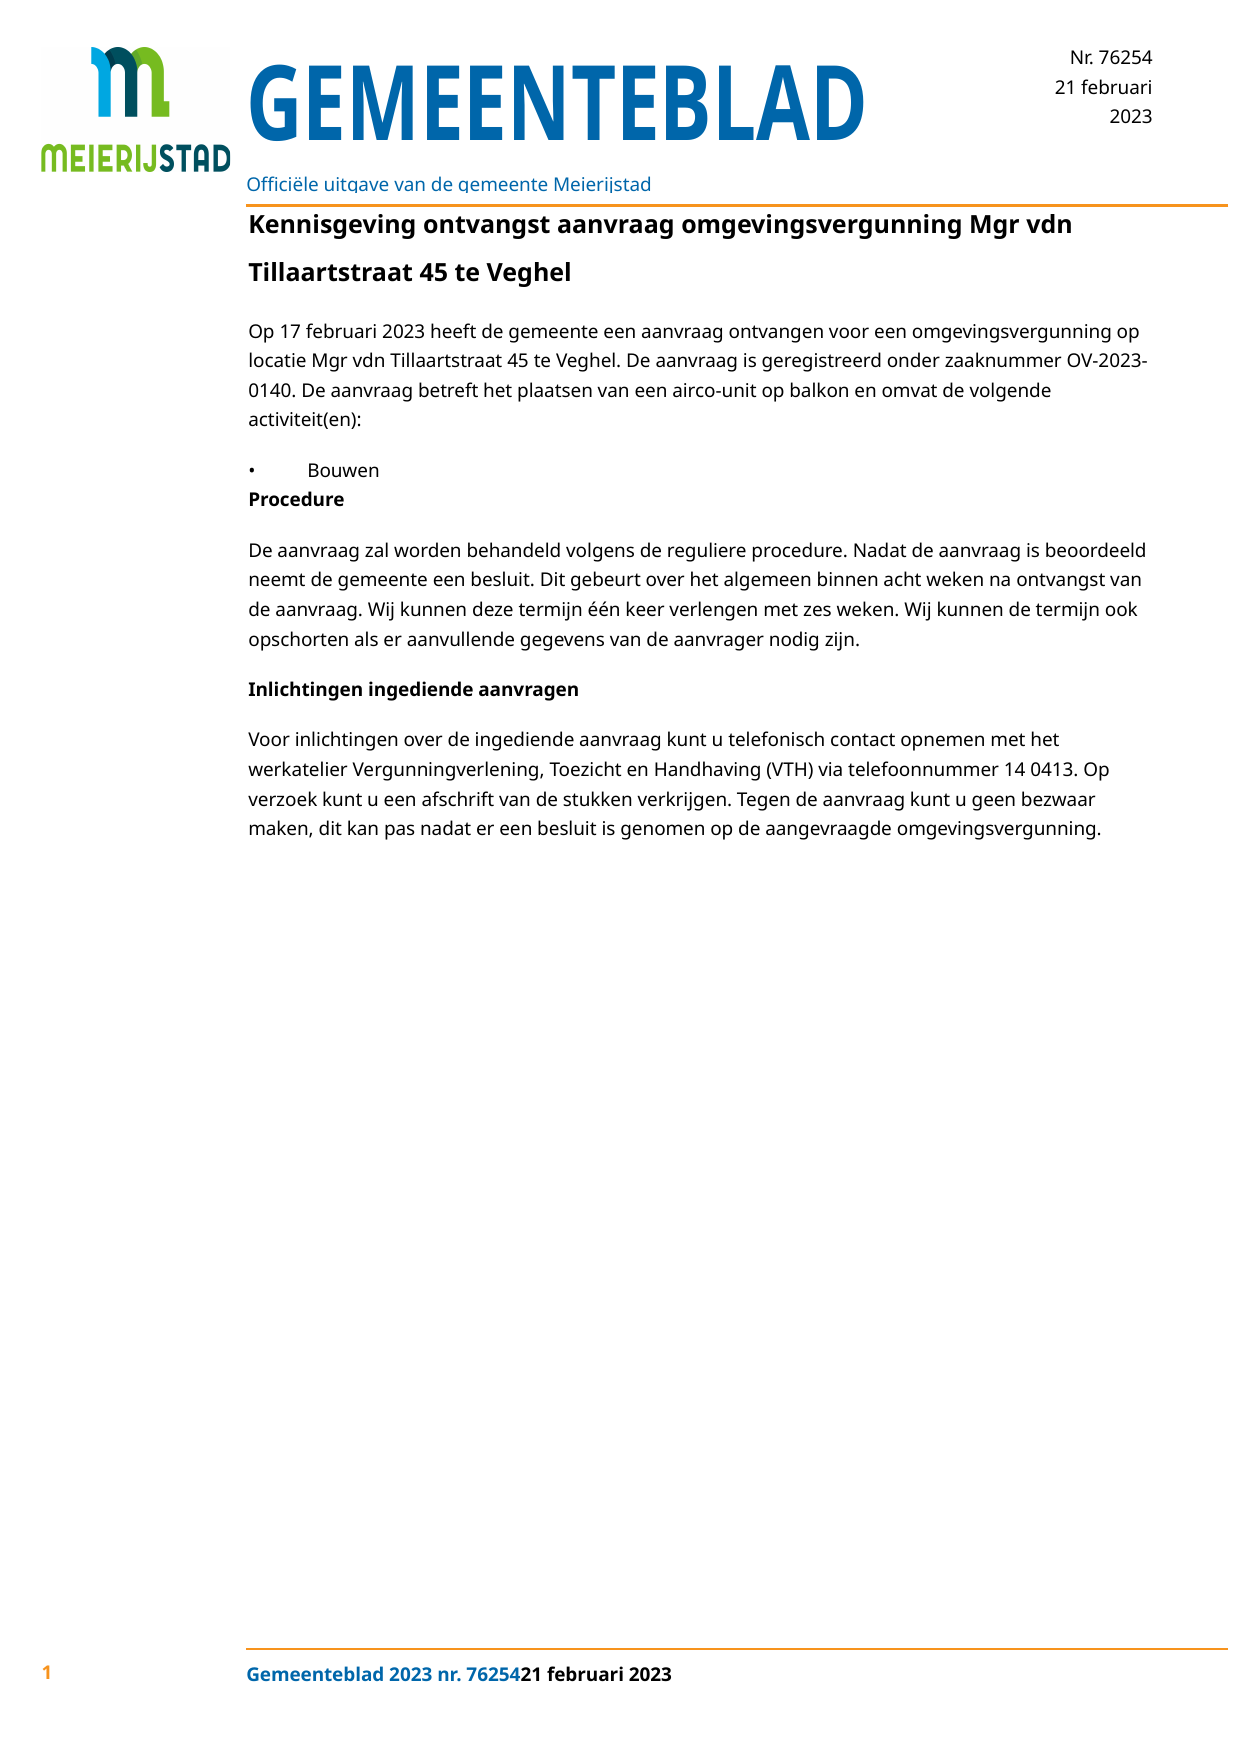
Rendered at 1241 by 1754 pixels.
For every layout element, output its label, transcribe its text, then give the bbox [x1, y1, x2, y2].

picture [41, 47, 231, 172]
text Kennisgeving ontvangst aanvraag omgevingsvergunning Mgr vdn Tillaartstraat 45 te Veghel [248, 207, 1152, 288]
list Bouwen [248, 457, 1152, 483]
text Op 17 februari 2023 heeft de gemeente een aanvraag ontvangen voor een omgevingsvergunning op locatie Mgr vdn Tillaartstraat 45 te Veghel. De aanvraag is geregistreerd onder zaaknummer OV-2023-0140. De aanvraag betreft het plaatsen van een airco-unit op balkon en omvat de volgende activiteit(en): [248, 318, 1152, 432]
text Voor inlichtingen over de ingediende aanvraag kunt u telefonisch contact opnemen met het werkatelier Vergunningverlening, Toezicht en Handhaving (VTH) via telefoonnummer 14 0413. Op verzoek kunt u een afschrift van de stukken verkrijgen. Tegen de aanvraag kunt u geen bezwaar maken, dit kan pas nadat er een besluit is genomen op de aangevraagde omgevingsvergunning. [248, 727, 1152, 841]
text Inlichtingen ingediende aanvragen [248, 676, 1152, 702]
text Procedure [248, 487, 1152, 512]
text De aanvraag zal worden behandeld volgens de reguliere procedure. Nadat de aanvraag is beoordeeld neemt de gemeente een besluit. Dit gebeurt over het algemeen binnen acht weken na ontvangst van de aanvraag. Wij kunnen deze termijn één keer verlengen met zes weken. Wij kunnen de termijn ook opschorten als er aanvullende gegevens van de aanvrager nodig zijn. [248, 537, 1152, 652]
